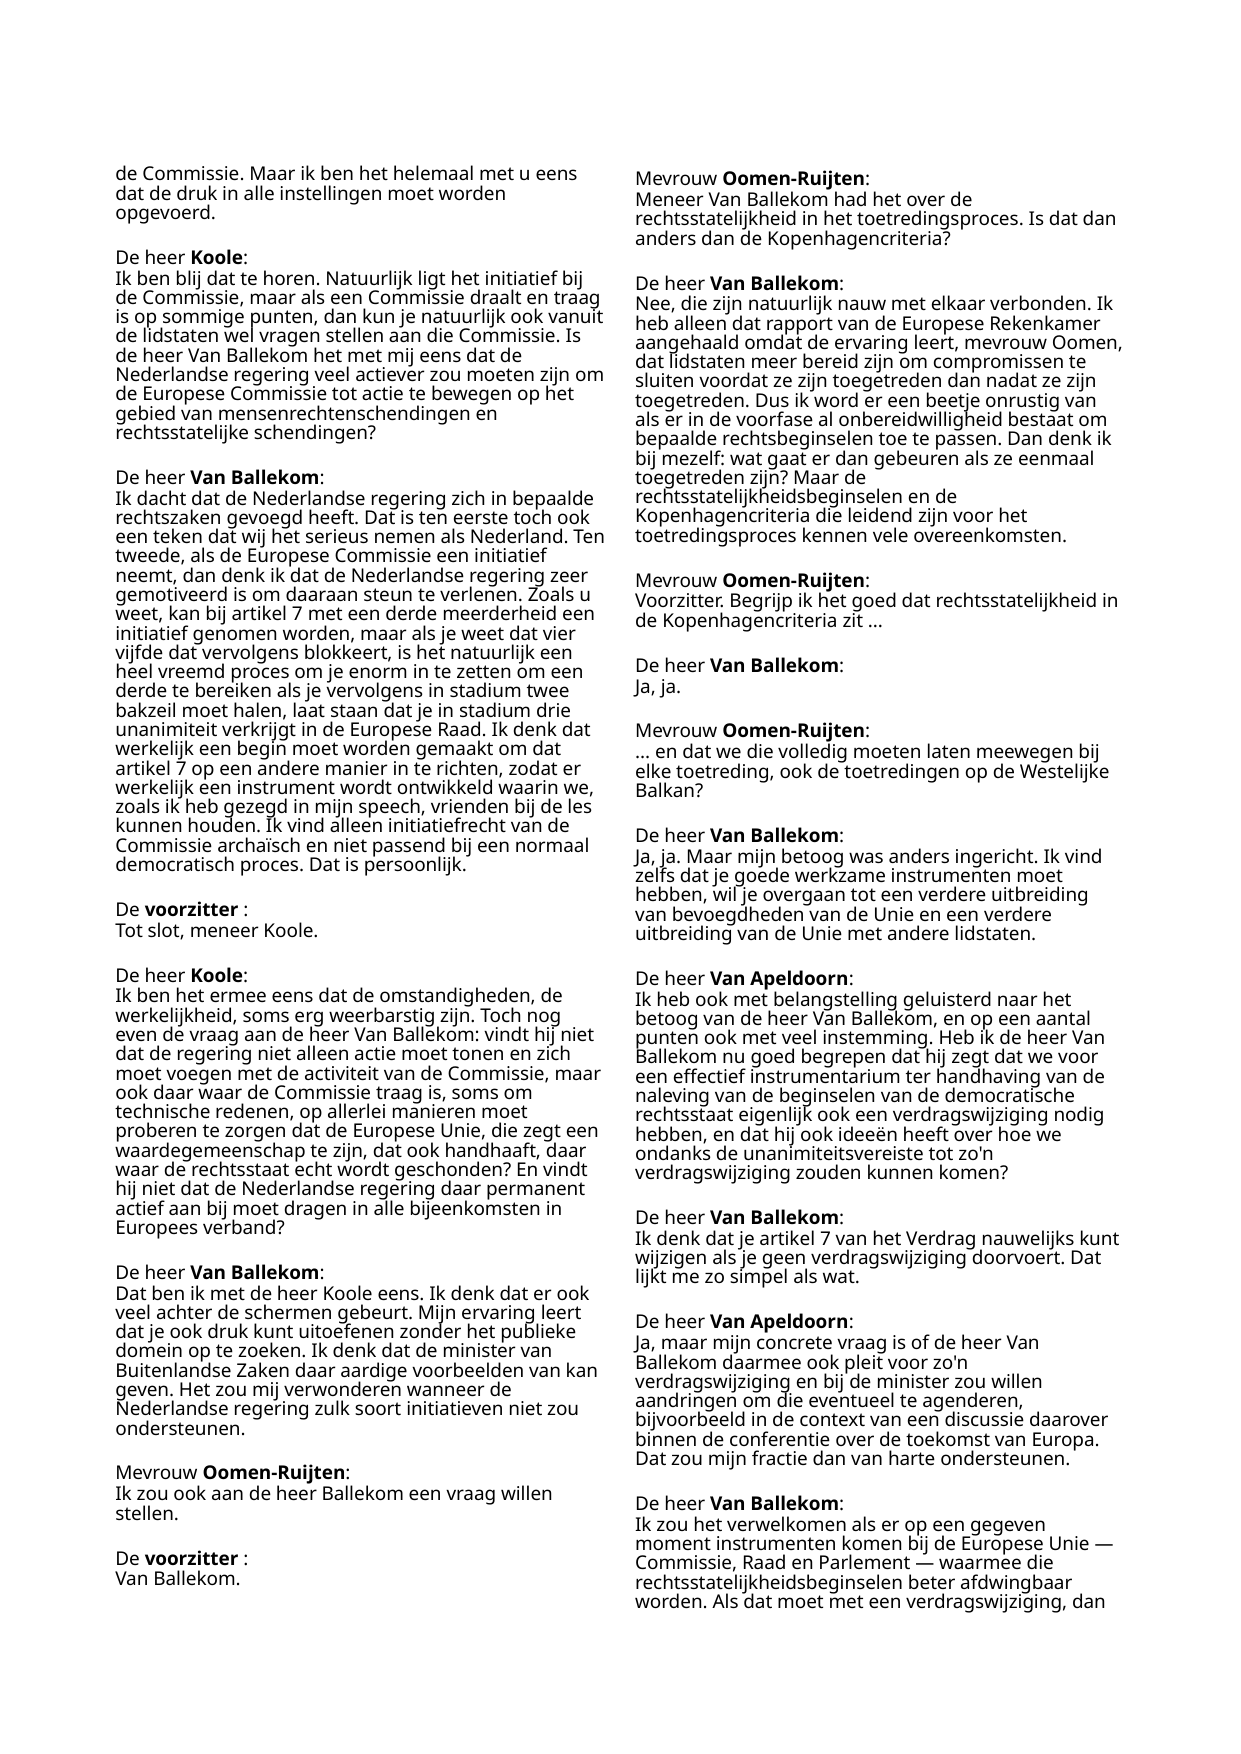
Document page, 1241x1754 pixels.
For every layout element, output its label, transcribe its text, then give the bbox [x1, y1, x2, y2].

text Mevrouw Oomen-Ruijten: [635, 567, 1125, 592]
text De heer Van Ballekom: [635, 1490, 1125, 1516]
text De heer Van Ballekom: [635, 270, 1125, 295]
text Ja, ja. Maar mijn betoog was anders ingericht. Ik vind zelfs dat je goede werkzame instrumenten moet hebben, wil je overgaan tot een verdere uitbreiding van bevoegdheden van de Unie en een verdere uitbreiding van de Unie met andere lidstaten. [635, 848, 1125, 944]
text de Commissie. Maar ik ben het helemaal met u eens dat de druk in alle instellingen moet worden opgevoerd. [115, 165, 605, 223]
text De heer Van Ballekom: [635, 822, 1125, 848]
text Mevrouw Oomen-Ruijten: [635, 718, 1125, 743]
text Ik dacht dat de Nederlandse regering zich in bepaalde rechtszaken gevoegd heeft. Dat is ten eerste toch ook een teken dat wij het serieus nemen als Nederland. Ten tweede, als de Europese Commissie een initiatief neemt, dan denk ik dat de Nederlandse regering zeer gemotiveerd is om daaraan steun te verlenen. Zoals u weet, kan bij artikel 7 met een derde meerderheid een initiatief genomen worden, maar als je weet dat vier vijfde dat vervolgens blokkeert, is het natuurlijk een heel vreemd proces om je enorm in te zetten om een derde te bereiken als je vervolgens in stadium twee bakzeil moet halen, laat staan dat je in stadium drie unanimiteit verkrijgt in de Europese Raad. Ik denk dat werkelijk een begin moet worden gemaakt om dat artikel 7 op een andere manier in te richten, zodat er werkelijk een instrument wordt ontwikkeld waarin we, zoals ik heb gezegd in mijn speech, vrienden bij de les kunnen houden. Ik vind alleen initiatiefrecht van de Commissie archaïsch en niet passend bij een normaal democratisch proces. Dat is persoonlijk. [115, 490, 605, 875]
text Nee, die zijn natuurlijk nauw met elkaar verbonden. Ik heb alleen dat rapport van de Europese Rekenkamer aangehaald omdat de ervaring leert, mevrouw Oomen, dat lidstaten meer bereid zijn om compromissen te sluiten voordat ze zijn toegetreden dan nadat ze zijn toegetreden. Dus ik word er een beetje onrustig van als er in de voorfase al onbereidwilligheid bestaat om bepaalde rechtsbeginselen toe te passen. Dan denk ik bij mezelf: wat gaat er dan gebeuren als ze eenmaal toegetreden zijn? Maar de rechtsstatelijkheidsbeginselen en de Kopenhagencriteria die leidend zijn voor het toetredingsproces kennen vele overeenkomsten. [635, 295, 1125, 546]
text Mevrouw Oomen-Ruijten: [635, 165, 1125, 191]
text De voorzitter : [115, 896, 605, 922]
text Ik denk dat je artikel 7 van het Verdrag nauwelijks kunt wijzigen als je geen verdragswijziging doorvoert. Dat lijkt me zo simpel als wat. [635, 1230, 1125, 1288]
text Meneer Van Ballekom had het over de rechtsstatelijkheid in het toetredingsproces. Is dat dan anders dan de Kopenhagencriteria? [635, 191, 1125, 249]
text Ik ben het ermee eens dat de omstandigheden, de werkelijkheid, soms erg weerbarstig zijn. Toch nog even de vraag aan de heer Van Ballekom: vindt hij niet dat de regering niet alleen actie moet tonen en zich moet voegen met de activiteit van de Commissie, maar ook daar waar de Commissie traag is, soms om technische redenen, op allerlei manieren moet proberen te zorgen dat de Europese Unie, die zegt een waardegemeenschap te zijn, dat ook handhaaft, daar waar de rechtsstaat echt wordt geschonden? En vindt hij niet dat de Nederlandse regering daar permanent actief aan bij moet dragen in alle bijeenkomsten in Europees verband? [115, 987, 605, 1238]
text De heer Van Ballekom: [115, 1259, 605, 1284]
text De heer Koole: [115, 962, 605, 987]
text Voorzitter. Begrijp ik het goed dat rechtsstatelijkheid in de Kopenhagencriteria zit ... [635, 592, 1125, 631]
text De heer Van Ballekom: [115, 464, 605, 490]
text Mevrouw Oomen-Ruijten: [115, 1459, 605, 1485]
text Ik zou ook aan de heer Ballekom een vraag willen stellen. [115, 1485, 605, 1524]
text De voorzitter : [115, 1545, 605, 1570]
text ... en dat we die volledig moeten laten meewegen bij elke toetreding, ook de toetredingen op de Westelijke Balkan? [635, 743, 1125, 801]
text Ik heb ook met belangstelling geluisterd naar het betoog van de heer Van Ballekom, en op een aantal punten ook met veel instemming. Heb ik de heer Van Ballekom nu goed begrepen dat hij zegt dat we voor een effectief instrumentarium ter handhaving van de naleving van de beginselen van de democratische rechtsstaat eigenlijk ook een verdragswijziging nodig hebben, en dat hij ook ideeën heeft over hoe we ondanks de unanimiteitsvereiste tot zo'n verdragswijziging zouden kunnen komen? [635, 991, 1125, 1183]
text De heer Van Apeldoorn: [635, 1309, 1125, 1334]
text Ik ben blij dat te horen. Natuurlijk ligt het initiatief bij de Commissie, maar als een Commissie draalt en traag is op sommige punten, dan kun je natuurlijk ook vanuit de lidstaten wel vragen stellen aan die Commissie. Is de heer Van Ballekom het met mij eens dat de Nederlandse regering veel actiever zou moeten zijn om de Europese Commissie tot actie te bewegen op het gebied van mensenrechtenschendingen en rechtsstatelijke schendingen? [115, 270, 605, 443]
text Van Ballekom. [115, 1570, 605, 1590]
text Tot slot, meneer Koole. [115, 922, 605, 941]
text De heer Van Apeldoorn: [635, 965, 1125, 991]
text Ik zou het verwelkomen als er op een gegeven moment instrumenten komen bij de Europese Unie — Commissie, Raad en Parlement — waarmee die rechtsstatelijkheidsbeginselen beter afdwingbaar worden. Als dat moet met een verdragswijziging, dan [635, 1516, 1125, 1612]
text De heer Van Ballekom: [635, 652, 1125, 678]
text Ja, ja. [635, 678, 1125, 697]
text De heer Van Ballekom: [635, 1204, 1125, 1230]
text Ja, maar mijn concrete vraag is of de heer Van Ballekom daarmee ook pleit voor zo'n verdragswijziging en bij de minister zou willen aandringen om die eventueel te agenderen, bijvoorbeeld in de context van een discussie daarover binnen de conferentie over de toekomst van Europa. Dat zou mijn fractie dan van harte ondersteunen. [635, 1334, 1125, 1469]
text De heer Koole: [115, 244, 605, 270]
text Dat ben ik met de heer Koole eens. Ik denk dat er ook veel achter de schermen gebeurt. Mijn ervaring leert dat je ook druk kunt uitoefenen zonder het publieke domein op te zoeken. Ik denk dat de minister van Buitenlandse Zaken daar aardige voorbeelden van kan geven. Het zou mij verwonderen wanneer de Nederlandse regering zulk soort initiatieven niet zou ondersteunen. [115, 1284, 605, 1439]
